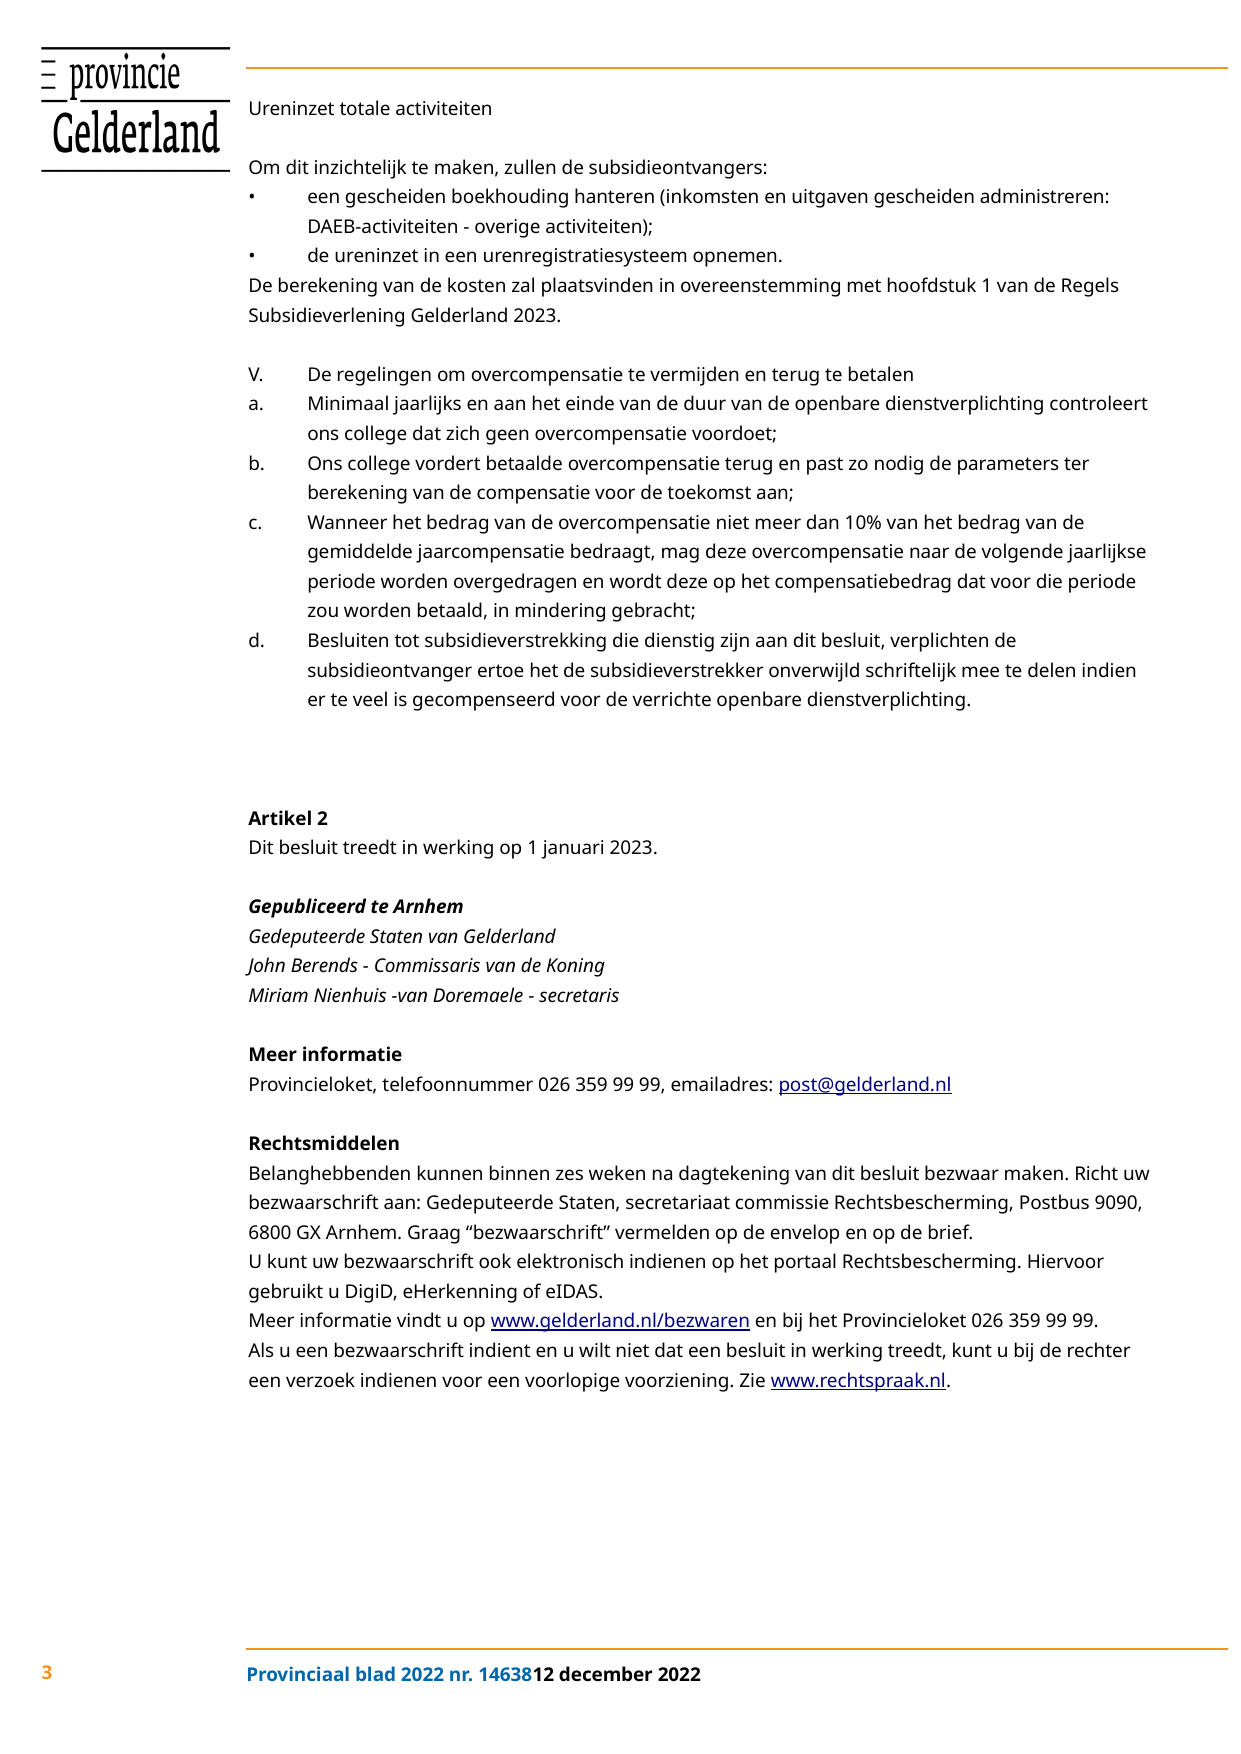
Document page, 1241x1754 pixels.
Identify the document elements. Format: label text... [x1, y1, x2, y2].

text Artikel 2 [248, 805, 1152, 831]
text Als u een bezwaarschrift indient en u wilt niet dat een besluit in werking treedt, kunt u bij de rechter een verzoek indienen voor een voorlopige voorziening. Zie www.rechtspraak.nl. [248, 1337, 1152, 1393]
text U kunt uw bezwaarschrift ook elektronisch indienen op het portaal Rechtsbescherming. Hiervoor gebruikt u DigiD, eHerkenning of eIDAS. [248, 1248, 1152, 1304]
text Rechtsmiddelen [248, 1130, 1152, 1156]
text Gepubliceerd te Arnhem [248, 893, 1152, 919]
text John Berends - Commissaris van de Koning [248, 953, 1152, 978]
text Dit besluit treedt in werking op 1 januari 2023. [248, 834, 1152, 860]
text Meer informatie [248, 1041, 1152, 1067]
list Minimaal jaarlijks en aan het einde van de duur van de openbare dienstverplichting controleert ons college dat zich geen overcompensatie voordoet; [248, 391, 1152, 446]
picture [41, 47, 231, 172]
text Miriam Nienhuis -van Doremaele - secretaris [248, 982, 1152, 1008]
text De berekening van de kosten zal plaatsvinden in overeenstemming met hoofdstuk 1 van de Regels Subsidieverlening Gelderland 2023. [248, 272, 1152, 328]
text Gedeputeerde Staten van Gelderland [248, 923, 1152, 949]
list Besluiten tot subsidieverstrekking die dienstig zijn aan dit besluit, verplichten de subsidieontvanger ertoe het de subsidieverstrekker onverwijld schriftelijk mee te delen indien er te veel is gecompenseerd voor de verrichte openbare dienstverplichting. [248, 627, 1152, 712]
text Belanghebbenden kunnen binnen zes weken na dagtekening van dit besluit bezwaar maken. Richt uw bezwaarschrift aan: Gedeputeerde Staten, secretariaat commissie Rechtsbescherming, Postbus 9090, 6800 GX Arnhem. Graag “bezwaarschrift” vermelden op de envelop en op de brief. [248, 1160, 1152, 1245]
list De regelingen om overcompensatie te vermijden en terug te betalen [248, 361, 1152, 387]
text Om dit inzichtelijk te maken, zullen de subsidieontvangers: [248, 154, 1152, 180]
list een gescheiden boekhouding hanteren (inkomsten en uitgaven gescheiden administreren: DAEB-activiteiten - overige activiteiten); [248, 183, 1152, 239]
list Ons college vordert betaalde overcompensatie terug en past zo nodig de parameters ter berekening van de compensatie voor de toekomst aan; [248, 450, 1152, 505]
list de ureninzet in een urenregistratiesysteem opnemen. [248, 243, 1152, 268]
text Provincieloket, telefoonnummer 026 359 99 99, emailadres: post@gelderland.nl [248, 1071, 1152, 1097]
text Ureninzet totale activiteiten [248, 95, 1152, 121]
list Wanneer het bedrag van de overcompensatie niet meer dan 10% van het bedrag van de gemiddelde jaarcompensatie bedraagt, mag deze overcompensatie naar de volgende jaarlijkse periode worden overgedragen en wordt deze op het compensatiebedrag dat voor die periode zou worden betaald, in mindering gebracht; [248, 509, 1152, 623]
text Meer informatie vindt u op www.gelderland.nl/bezwaren en bij het Provincieloket 026 359 99 99. [248, 1308, 1152, 1333]
